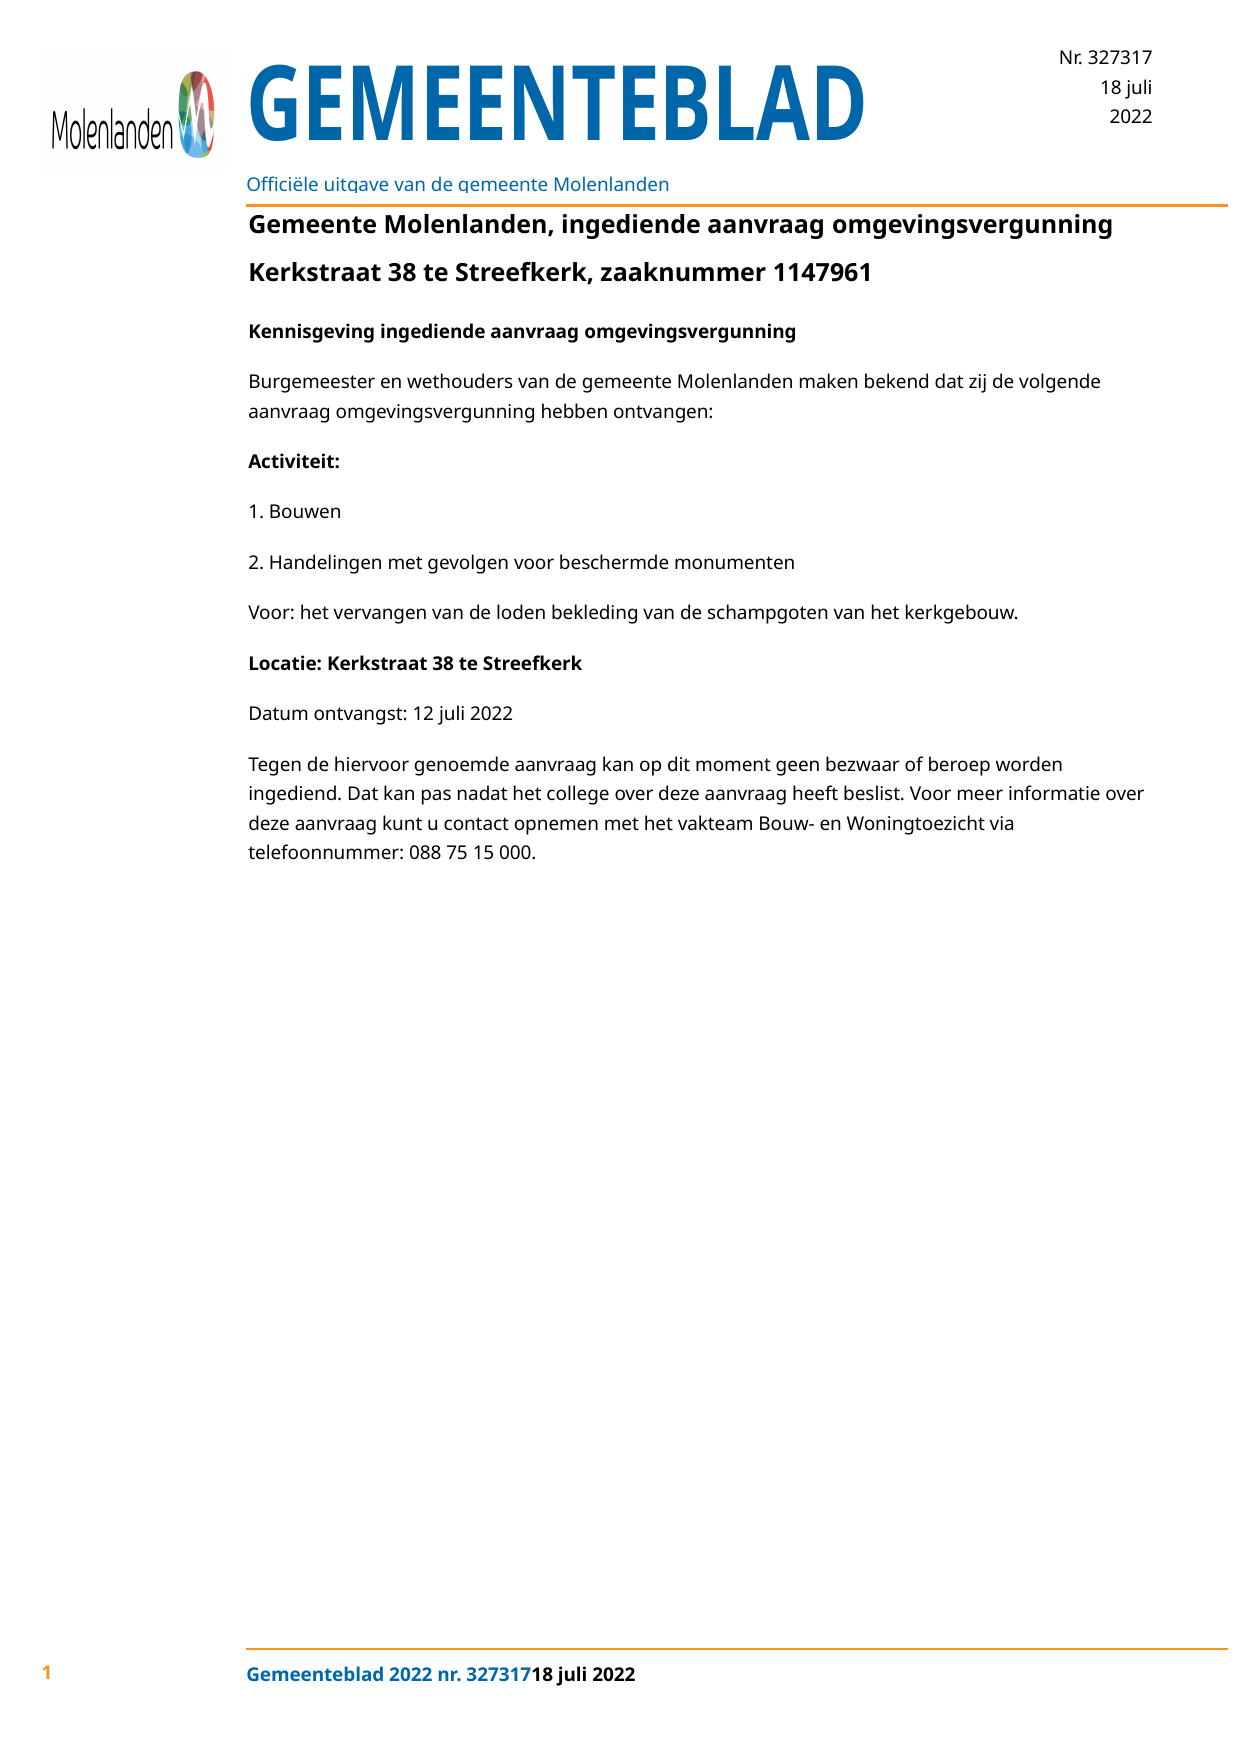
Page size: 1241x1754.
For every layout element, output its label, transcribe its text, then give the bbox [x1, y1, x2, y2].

text Activiteit: [248, 448, 1152, 474]
text Locatie: Kerkstraat 38 te Streefkerk [248, 650, 1152, 676]
text Datum ontvangst: 12 juli 2022 [248, 700, 1152, 726]
text Voor: het vervangen van de loden bekleding van de schampgoten van het kerkgebouw. [248, 599, 1152, 625]
text Gemeente Molenlanden, ingediende aanvraag omgevingsvergunning Kerkstraat 38 te Streefkerk, zaaknummer 1147961 [248, 207, 1152, 288]
text 2. Handelingen met gevolgen voor beschermde monumenten [248, 549, 1152, 575]
text 1. Bouwen [248, 499, 1152, 524]
picture [41, 47, 231, 172]
text Tegen de hiervoor genoemde aanvraag kan op dit moment geen bezwaar of beroep worden ingediend. Dat kan pas nadat het college over deze aanvraag heeft beslist. Voor meer informatie over deze aanvraag kunt u contact opnemen met het vakteam Bouw- en Woningtoezicht via telefoonnummer: 088 75 15 000. [248, 751, 1152, 865]
text Burgemeester en wethouders van de gemeente Molenlanden maken bekend dat zij de volgende aanvraag omgevingsvergunning hebben ontvangen: [248, 368, 1152, 424]
text Kennisgeving ingediende aanvraag omgevingsvergunning [248, 318, 1152, 344]
